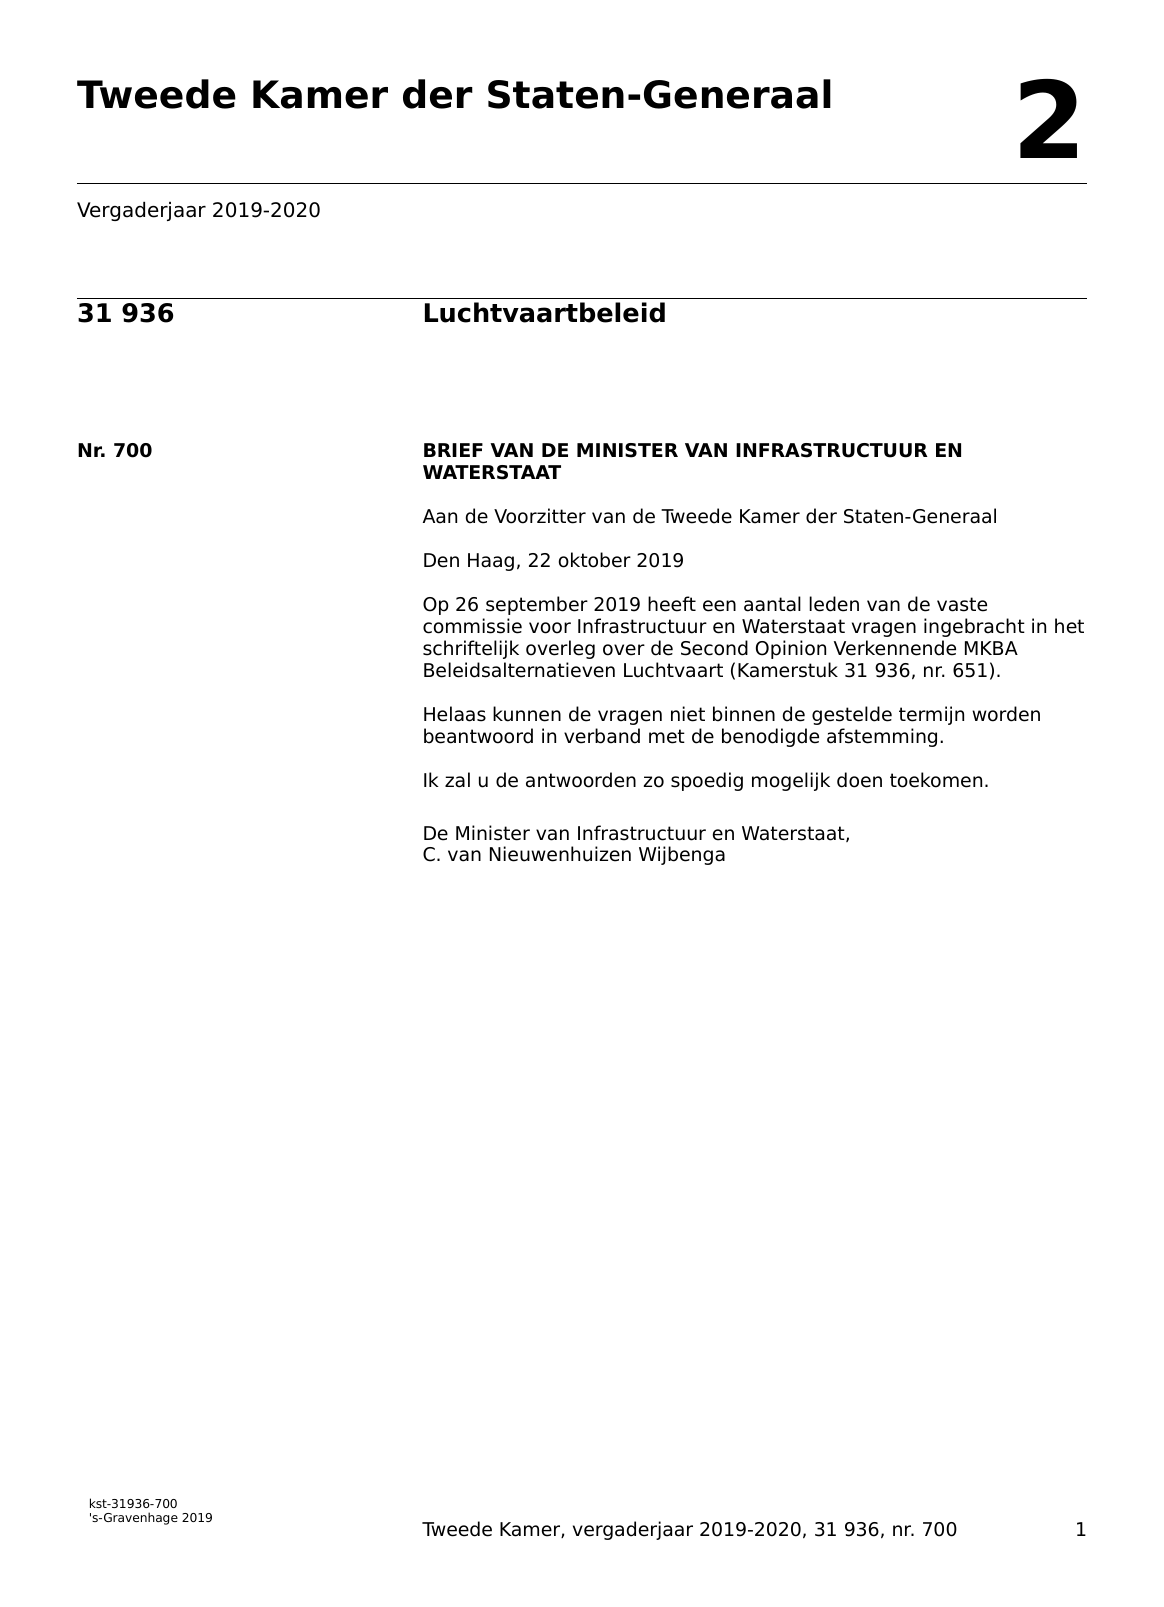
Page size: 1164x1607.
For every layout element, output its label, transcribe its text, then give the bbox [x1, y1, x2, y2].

text kst-31936-700 [88, 1497, 323, 1511]
table_header 2 [886, 59, 1087, 183]
text Aan de Voorzitter van de Tweede Kamer der Staten-Generaal [422, 506, 1087, 528]
subtitle 31 936 Luchtvaartbeleid [77, 299, 1087, 329]
text De Minister van Infrastructuur en Waterstaat, C. van Nieuwenhuizen Wijbenga [422, 822, 1087, 866]
text Den Haag, 22 oktober 2019 [422, 550, 1087, 572]
text Ik zal u de antwoorden zo spoedig mogelijk doen toekomen. [422, 770, 1087, 792]
subtitle Nr. 700 BRIEF VAN DE MINISTER VAN INFRASTRUCTUUR EN WATERSTAAT [77, 440, 1087, 484]
table_header Tweede Kamer der Staten-Generaal [77, 59, 886, 183]
table_cell Vergaderjaar 2019-2020 [77, 184, 1087, 298]
text Op 26 september 2019 heeft een aantal leden van de vaste commissie voor Infrastructuur en Waterstaat vragen ingebracht in het schriftelijk overleg over de Second Opinion Verkennende MKBA Beleidsalternatieven Luchtvaart (Kamerstuk 31 936, nr. 651). [422, 594, 1087, 682]
text Helaas kunnen de vragen niet binnen de gestelde termijn worden beantwoord in verband met de benodigde afstemming. [422, 704, 1087, 748]
text 's-Gravenhage 2019 [88, 1511, 323, 1525]
